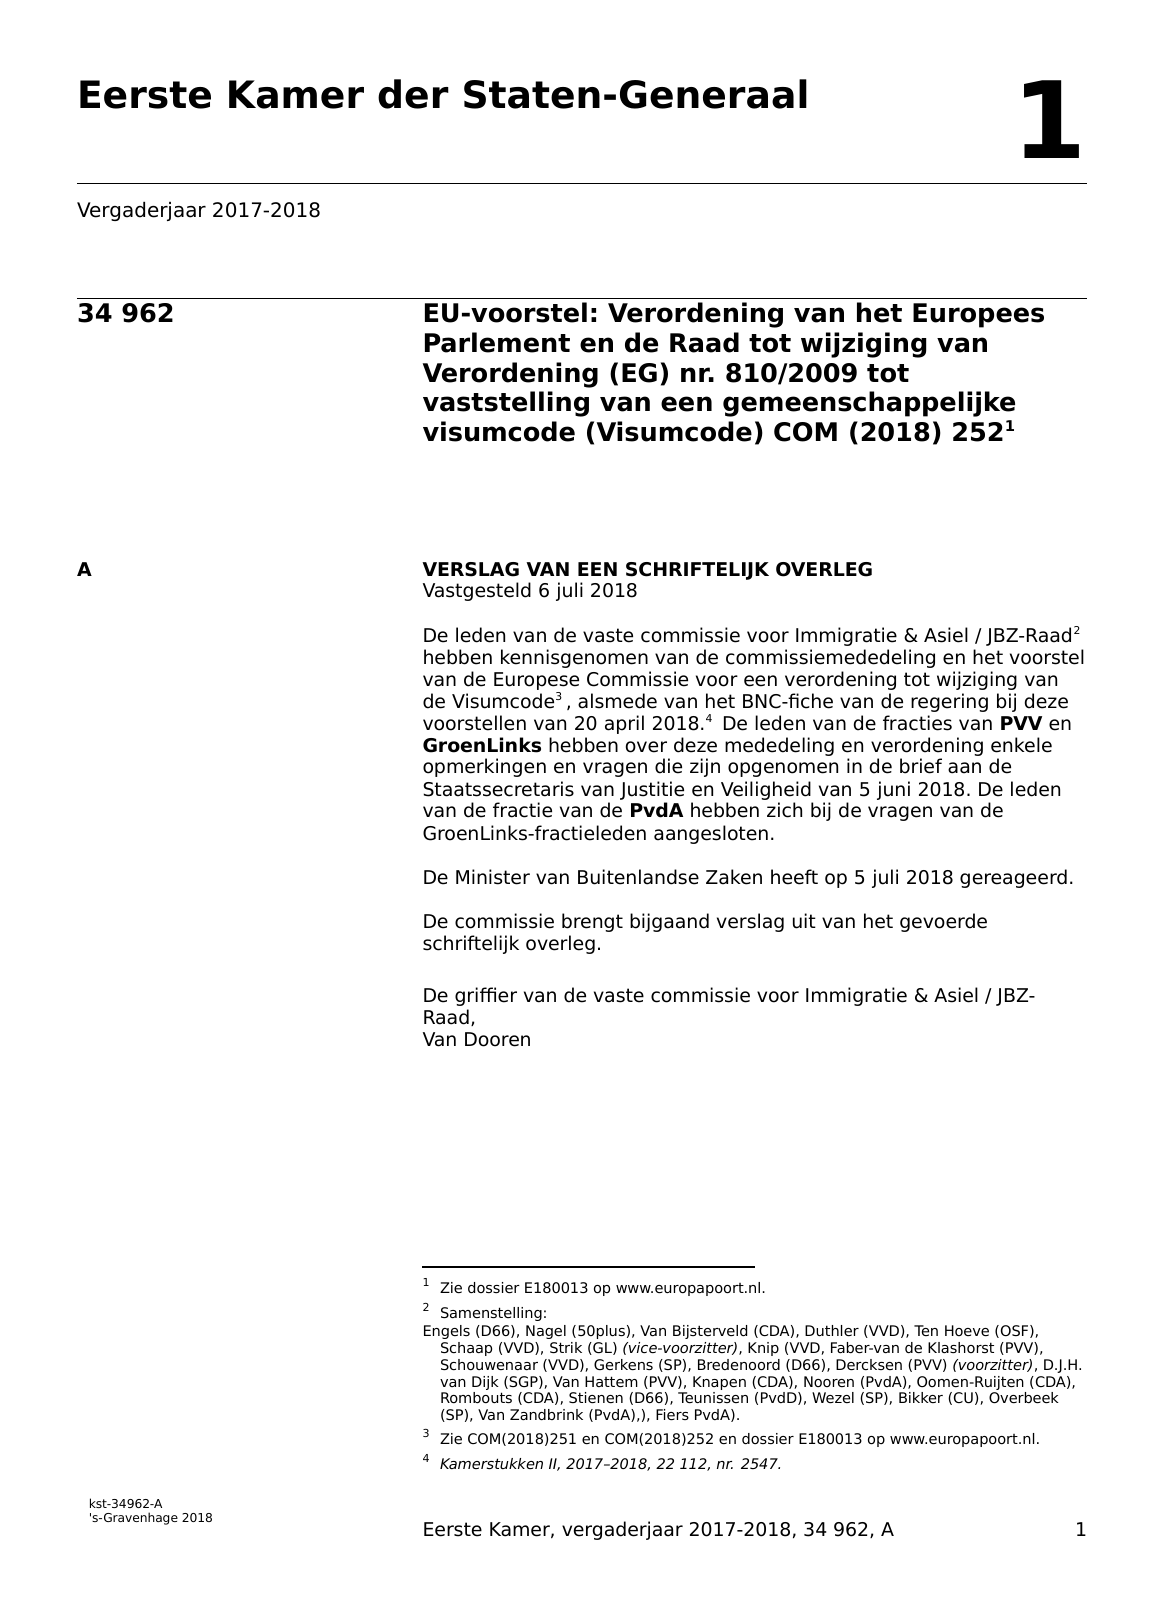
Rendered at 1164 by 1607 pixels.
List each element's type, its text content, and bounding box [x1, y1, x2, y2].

table_cell Vergaderjaar 2017-2018 [77, 184, 1087, 298]
text kst-34962-A [88, 1497, 323, 1511]
table_header 1 [886, 59, 1087, 183]
text Zie COM(2018)251 en COM(2018)252 en dossier E180013 op www.europapoort.nl. [422, 1427, 1087, 1449]
table_header Eerste Kamer der Staten-Generaal [77, 59, 886, 183]
text Vastgesteld 6 juli 2018 [422, 580, 1087, 602]
text De commissie brengt bijgaand verslag uit van het gevoerde schriftelijk overleg. [422, 911, 1087, 955]
text De Minister van Buitenlandse Zaken heeft op 5 juli 2018 gereageerd. [422, 867, 1087, 888]
text Kamerstukken II, 2017–2018, 22 112, nr. 2547. [422, 1452, 1087, 1474]
text De griffier van de vaste commissie voor Immigratie & Asiel / JBZ-Raad, Van Dooren [422, 985, 1087, 1051]
subtitle 34 962 EU-voorstel: Verordening van het Europees Parlement en de Raad tot wijziging van Verordening (EG) nr. 810/2009 tot vaststelling van een gemeenschappelijke visumcode (Visumcode) COM (2018) 252 [77, 299, 1087, 447]
text 's-Gravenhage 2018 [88, 1511, 323, 1525]
text Samenstelling: [422, 1301, 1087, 1323]
text Engels (D66), Nagel (50plus), Van Bijsterveld (CDA), Duthler (VVD), Ten Hoeve (OSF), Schaap (VVD), Strik (GL) (vice-voorzitter), Knip (VVD, Faber-van de Klashorst (PVV), Schouwenaar (VVD), Gerkens (SP), Bredenoord (D66), Dercksen (PVV) (voorzitter), D.J.H. van Dijk (SGP), Van Hattem (PVV), Knapen (CDA), Nooren (PvdA), Oomen-Ruijten (CDA), Rombouts (CDA), Stienen (D66), Teunissen (PvdD), Wezel (SP), Bikker (CU), Overbeek (SP), Van Zandbrink (PvdA),), Fiers PvdA). [422, 1323, 1087, 1424]
text Zie dossier E180013 op www.europapoort.nl. [422, 1276, 1087, 1298]
subtitle A VERSLAG VAN EEN SCHRIFTELIJK OVERLEG [77, 558, 1087, 580]
text De leden van de vaste commissie voor Immigratie & Asiel / JBZ-Raad hebben kennisgenomen van de commissiemededeling en het voorstel van de Europese Commissie voor een verordening tot wijziging van de Visumcode, alsmede van het BNC-fiche van de regering bij deze voorstellen van 20 april 2018. De leden van de fracties van PVV en GroenLinks hebben over deze mededeling en verordening enkele opmerkingen en vragen die zijn opgenomen in de brief aan de Staatssecretaris van Justitie en Veiligheid van 5 juni 2018. De leden van de fractie van de PvdA hebben zich bij de vragen van de GroenLinks-fractieleden aangesloten. [422, 624, 1087, 844]
